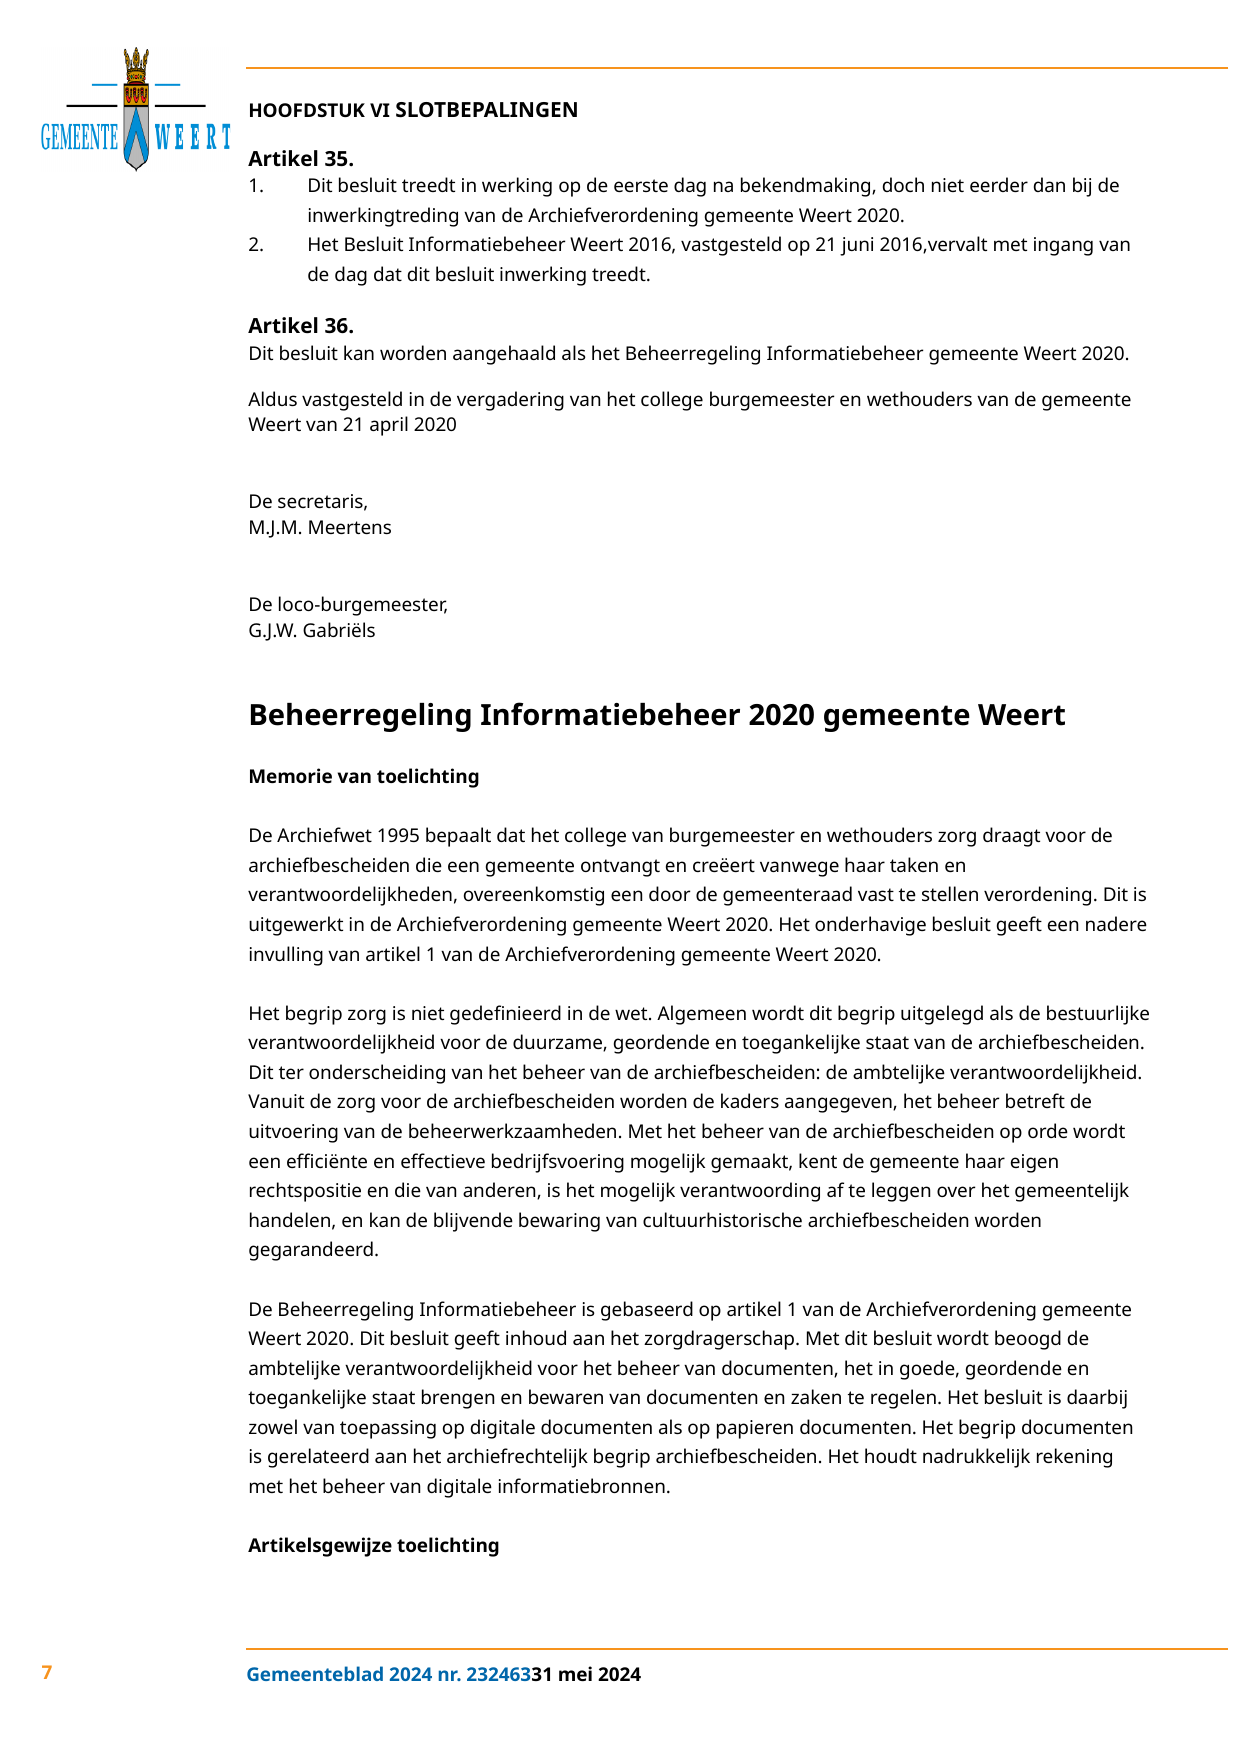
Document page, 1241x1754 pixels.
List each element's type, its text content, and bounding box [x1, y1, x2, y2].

text Memorie van toelichting [248, 763, 1152, 789]
text G.J.W. Gabriëls [248, 617, 1152, 643]
list Het Besluit Informatiebeheer Weert 2016, vastgesteld op 21 juni 2016,vervalt met ingang van de dag dat dit besluit inwerking treedt. [248, 232, 1152, 287]
text Beheerregeling Informatiebeheer 2020 gemeente Weert [248, 694, 1152, 734]
text De secretaris, [248, 489, 1152, 514]
text Dit besluit kan worden aangehaald als het Beheerregeling Informatiebeheer gemeente Weert 2020. [248, 340, 1152, 366]
text HOOFDSTUK VI SLOTBEPALINGEN [248, 95, 1152, 123]
text Artikel 36. [248, 312, 1152, 340]
text Artikel 35. [248, 144, 1152, 172]
text M.J.M. Meertens [248, 514, 1152, 540]
picture [41, 47, 231, 172]
list Dit besluit treedt in werking op de eerste dag na bekendmaking, doch niet eerder dan bij de inwerkingtreding van de Archiefverordening gemeente Weert 2020. [248, 172, 1152, 228]
text Artikelsgewijze toelichting [248, 1532, 1152, 1558]
text De Beheerregeling Informatiebeheer is gebaseerd op artikel 1 van de Archiefverordening gemeente Weert 2020. Dit besluit geeft inhoud aan het zorgdragerschap. Met dit besluit wordt beoogd de ambtelijke verantwoordelijkheid voor het beheer van documenten, het in goede, geordende en toegankelijke staat brengen en bewaren van documenten en zaken te regelen. Het besluit is daarbij zowel van toepassing op digitale documenten als op papieren documenten. Het begrip documenten is gerelateerd aan het archiefrechtelijk begrip archiefbescheiden. Het houdt nadrukkelijk rekening met het beheer van digitale informatiebronnen. [248, 1296, 1152, 1499]
text Het begrip zorg is niet gedefinieerd in de wet. Algemeen wordt dit begrip uitgelegd als de bestuurlijke verantwoordelijkheid voor de duurzame, geordende en toegankelijke staat van de archiefbescheiden. Dit ter onderscheiding van het beheer van de archiefbescheiden: de ambtelijke verantwoordelijkheid. Vanuit de zorg voor de archiefbescheiden worden de kaders aangegeven, het beheer betreft de uitvoering van de beheerwerkzaamheden. Met het beheer van de archiefbescheiden op orde wordt een efficiënte en effectieve bedrijfsvoering mogelijk gemaakt, kent de gemeente haar eigen rechtspositie en die van anderen, is het mogelijk verantwoording af te leggen over het gemeentelijk handelen, en kan de blijvende bewaring van cultuurhistorische archiefbescheiden worden gegarandeerd. [248, 1000, 1152, 1262]
text De Archiefwet 1995 bepaalt dat het college van burgemeester en wethouders zorg draagt voor de archiefbescheiden die een gemeente ontvangt en creëert vanwege haar taken en verantwoordelijkheden, overeenkomstig een door de gemeenteraad vast te stellen verordening. Dit is uitgewerkt in de Archiefverordening gemeente Weert 2020. Het onderhavige besluit geeft een nadere invulling van artikel 1 van de Archiefverordening gemeente Weert 2020. [248, 822, 1152, 967]
text Aldus vastgesteld in de vergadering van het college burgemeester en wethouders van de gemeente Weert van 21 april 2020 [248, 386, 1152, 437]
text De loco-burgemeester, [248, 592, 1152, 617]
